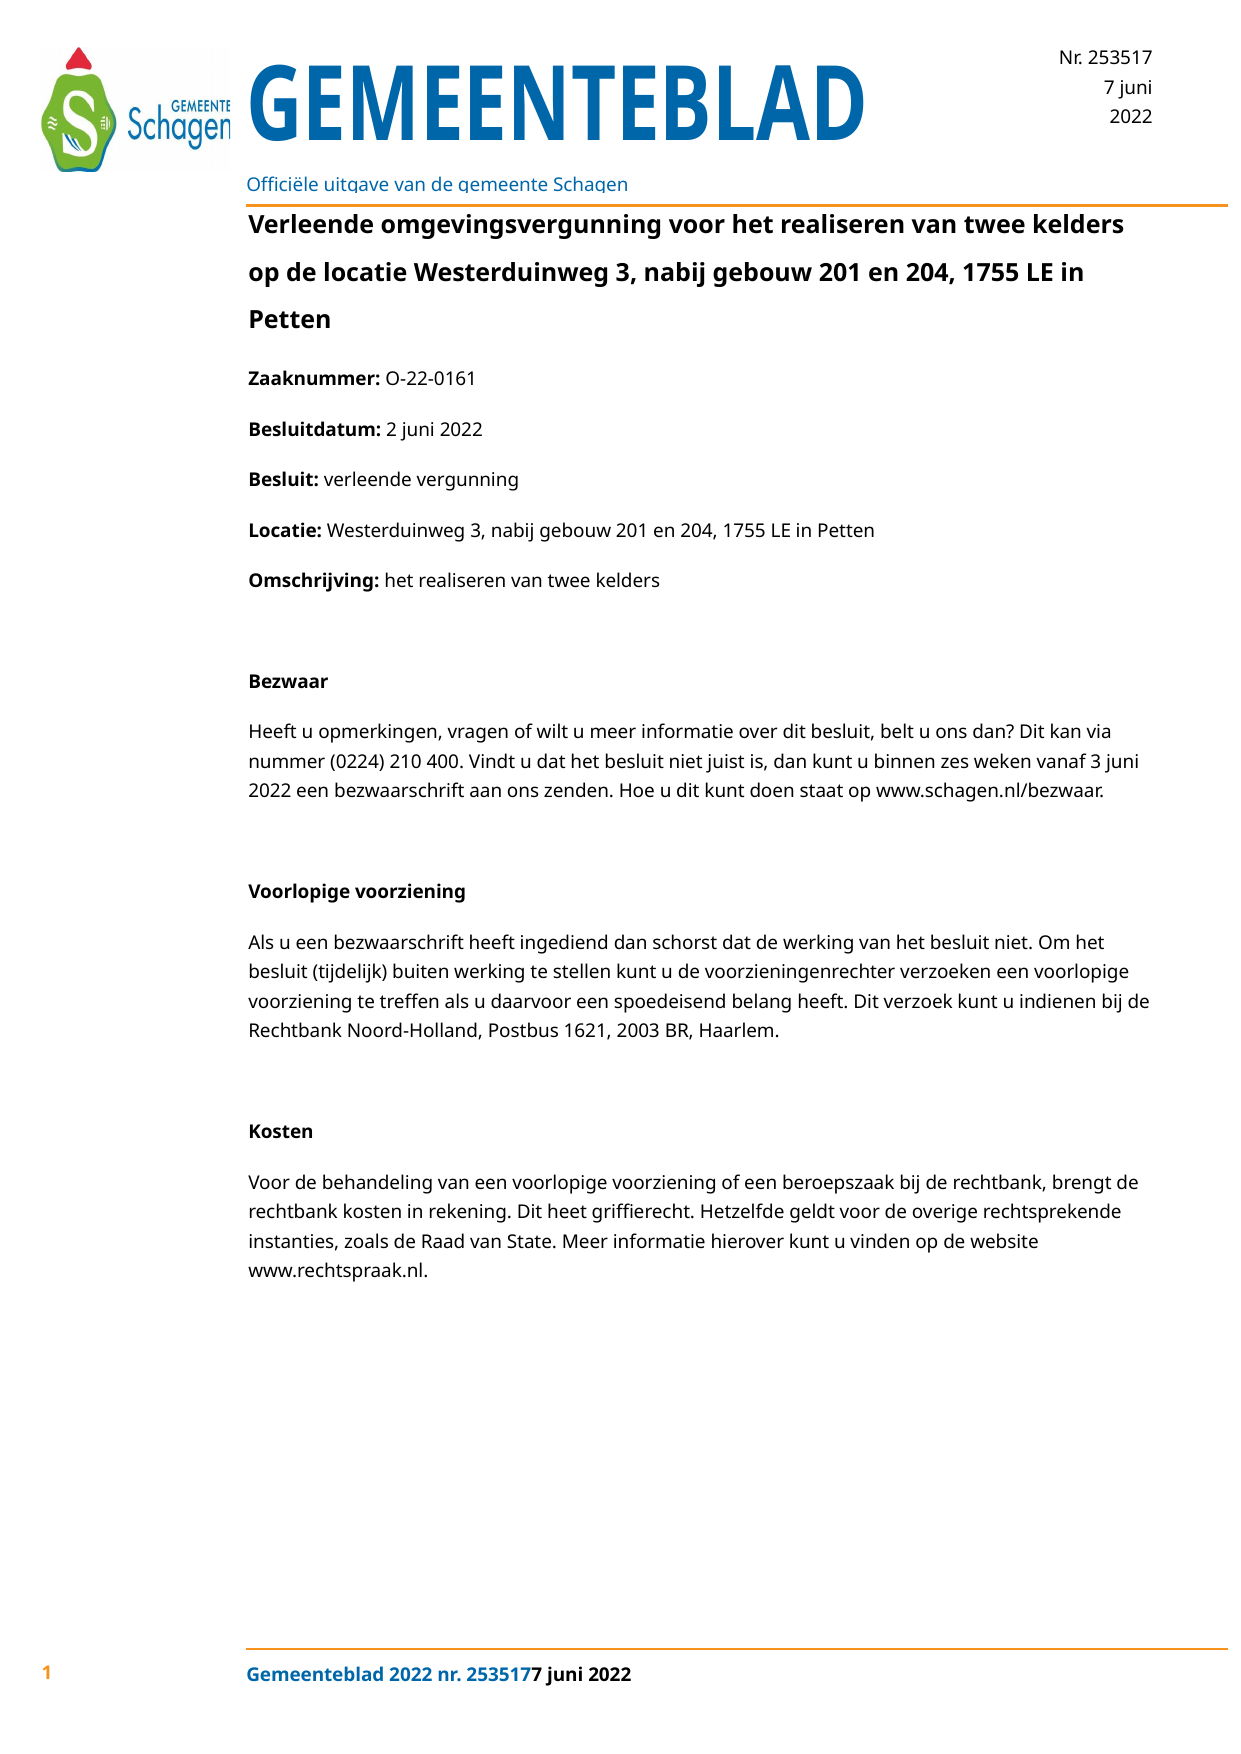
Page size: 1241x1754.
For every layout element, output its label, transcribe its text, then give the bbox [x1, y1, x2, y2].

text Besluitdatum: 2 juni 2022 [248, 416, 1152, 442]
text Omschrijving: het realiseren van twee kelders [248, 567, 1152, 593]
text Locatie: Westerduinweg 3, nabij gebouw 201 en 204, 1755 LE in Petten [248, 517, 1152, 542]
text Besluit: verleende vergunning [248, 466, 1152, 492]
text Heeft u opmerkingen, vragen of wilt u meer informatie over dit besluit, belt u ons dan? Dit kan via nummer (0224) 210 400. Vindt u dat het besluit niet juist is, dan kunt u binnen zes weken vanaf 3 juni 2022 een bezwaarschrift aan ons zenden. Hoe u dit kunt doen staat op www.schagen.nl/bezwaar. [248, 718, 1152, 803]
text Zaaknummer: O-22-0161 [248, 366, 1152, 391]
text Kosten [248, 1118, 1152, 1144]
picture [41, 47, 231, 172]
text Verleende omgevingsvergunning voor het realiseren van twee kelders op de locatie Westerduinweg 3, nabij gebouw 201 en 204, 1755 LE in Petten [248, 207, 1152, 336]
text Bezwaar [248, 668, 1152, 694]
text Voor de behandeling van een voorlopige voorziening of een beroepszaak bij de rechtbank, brengt de rechtbank kosten in rekening. Dit heet griffierecht. Hetzelfde geldt voor de overige rechtsprekende instanties, zoals de Raad van State. Meer informatie hierover kunt u vinden op de website www.rechtspraak.nl. [248, 1169, 1152, 1283]
text Voorlopige voorziening [248, 878, 1152, 904]
text Als u een bezwaarschrift heeft ingediend dan schorst dat de werking van het besluit niet. Om het besluit (tijdelijk) buiten werking te stellen kunt u de voorzieningenrechter verzoeken een voorlopige voorziening te treffen als u daarvoor een spoedeisend belang heeft. Dit verzoek kunt u indienen bij de Rechtbank Noord-Holland, Postbus 1621, 2003 BR, Haarlem. [248, 929, 1152, 1043]
